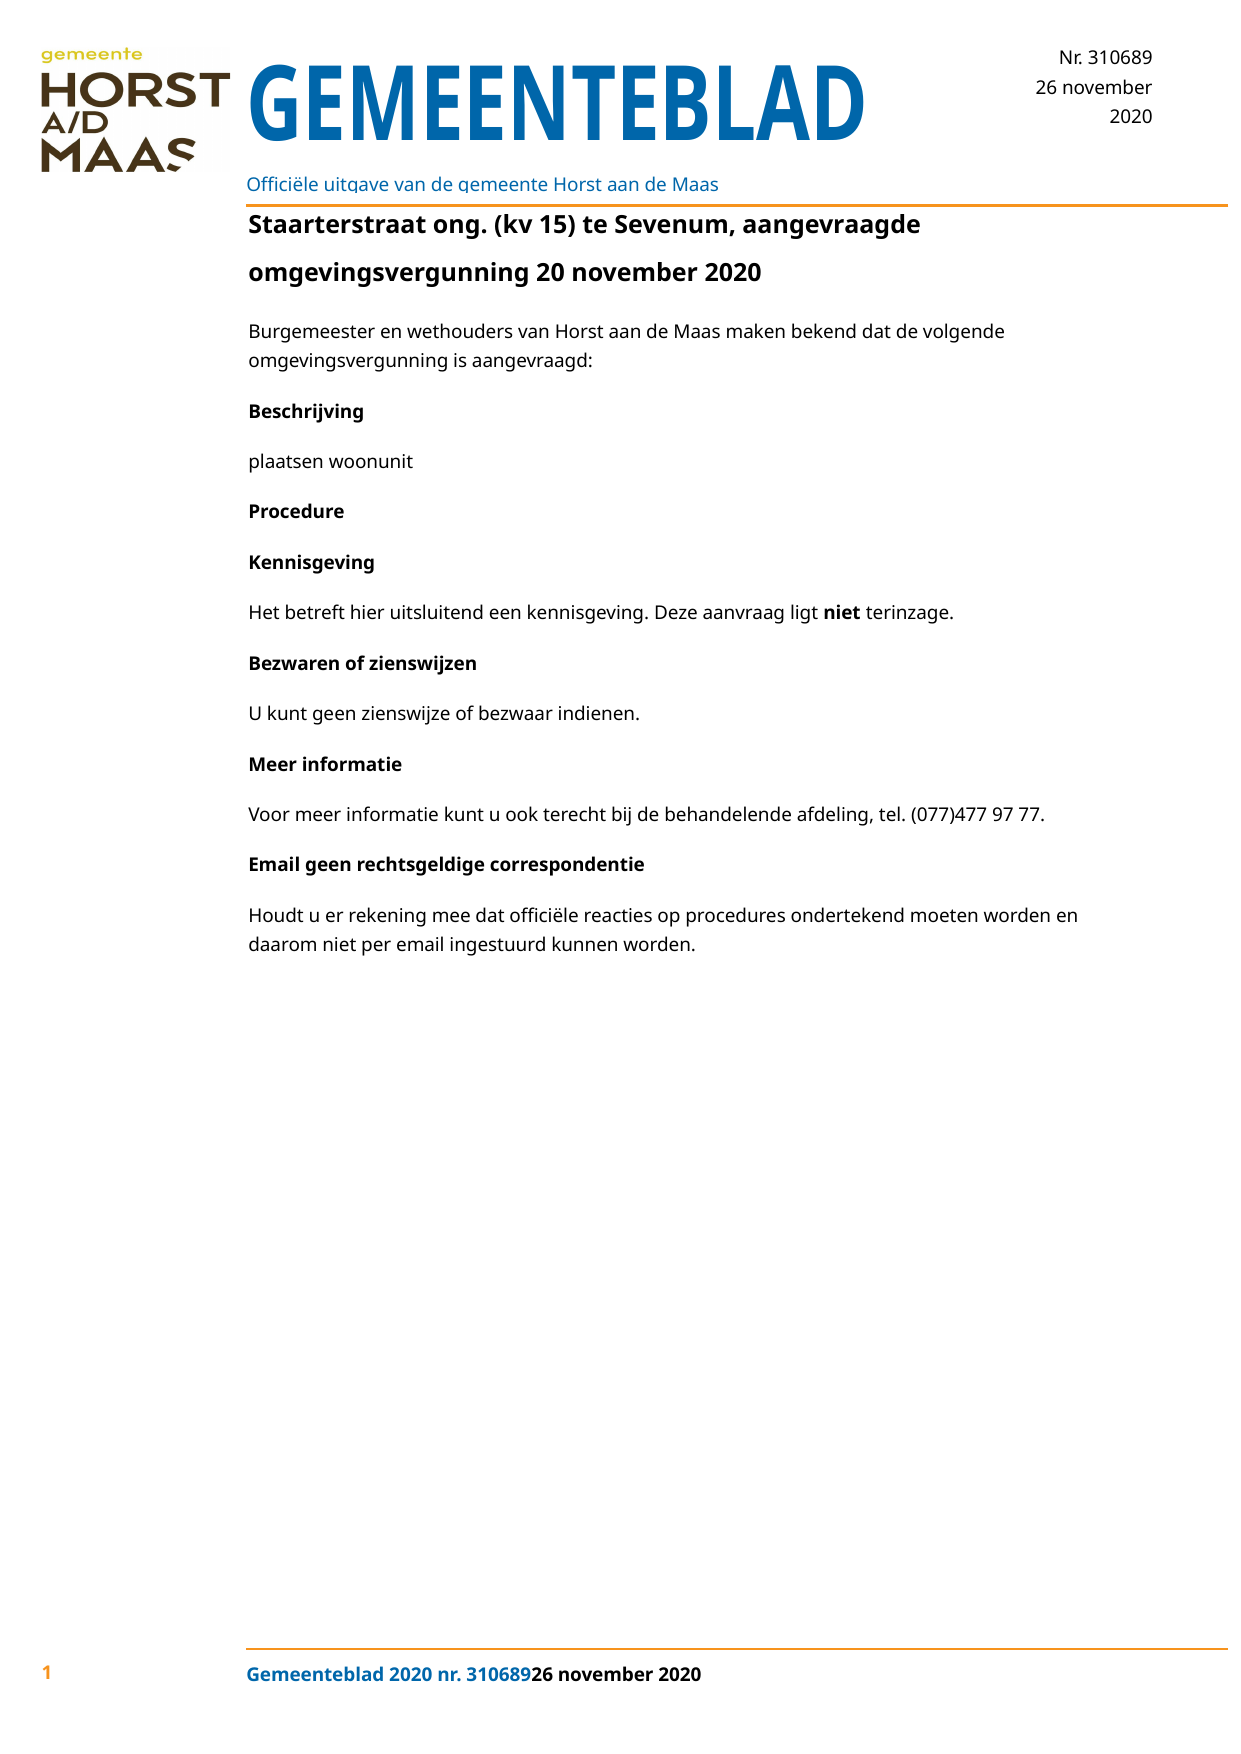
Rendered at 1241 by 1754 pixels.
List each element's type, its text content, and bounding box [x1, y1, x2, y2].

text Houdt u er rekening mee dat officiële reacties op procedures ondertekend moeten worden en daarom niet per email ingestuurd kunnen worden. [248, 902, 1152, 957]
text Bezwaren of zienswijzen [248, 650, 1152, 676]
text Meer informatie [248, 751, 1152, 777]
text U kunt geen zienswijze of bezwaar indienen. [248, 700, 1152, 726]
text Email geen rechtsgeldige correspondentie [248, 852, 1152, 877]
text Kennisgeving [248, 549, 1152, 575]
text Staarterstraat ong. (kv 15) te Sevenum, aangevraagde omgevingsvergunning 20 november 2020 [248, 207, 1152, 288]
text Voor meer informatie kunt u ook terecht bij de behandelende afdeling, tel. (077)477 97 77. [248, 801, 1152, 827]
picture [41, 47, 231, 172]
text Procedure [248, 499, 1152, 524]
text Beschrijving [248, 398, 1152, 424]
text Het betreft hier uitsluitend een kennisgeving. Deze aanvraag ligt niet terinzage. [248, 599, 1152, 625]
text Burgemeester en wethouders van Horst aan de Maas maken bekend dat de volgende omgevingsvergunning is aangevraagd: [248, 318, 1152, 373]
text plaatsen woonunit [248, 448, 1152, 474]
